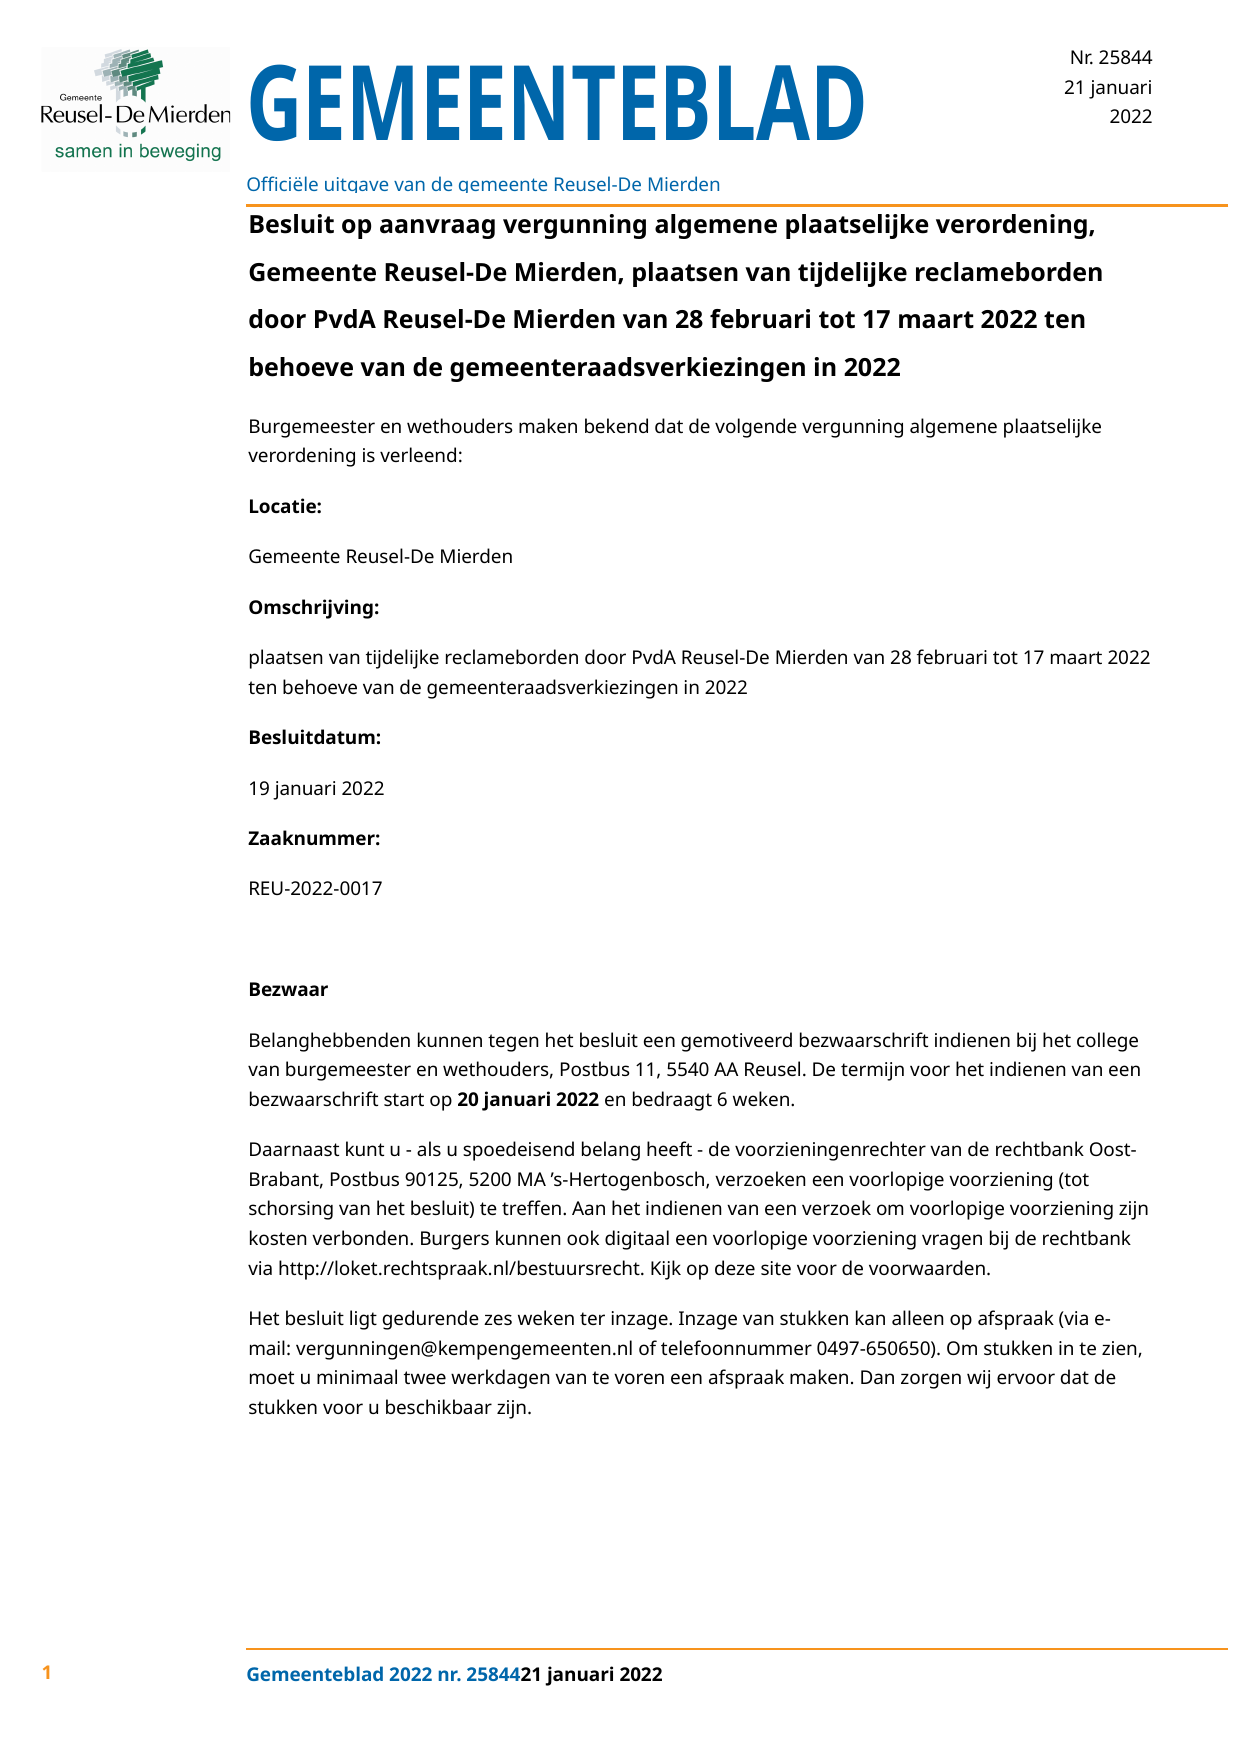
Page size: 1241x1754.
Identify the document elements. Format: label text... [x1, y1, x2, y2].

text Locatie: [248, 493, 1152, 519]
text Besluit op aanvraag vergunning algemene plaatselijke verordening, Gemeente Reusel-De Mierden, plaatsen van tijdelijke reclameborden door PvdA Reusel-De Mierden van 28 februari tot 17 maart 2022 ten behoeve van de gemeenteraadsverkiezingen in 2022 [248, 207, 1152, 384]
text Zaaknummer: [248, 825, 1152, 851]
text Gemeente Reusel-De Mierden [248, 543, 1152, 569]
text plaatsen van tijdelijke reclameborden door PvdA Reusel-De Mierden van 28 februari tot 17 maart 2022 ten behoeve van de gemeenteraadsverkiezingen in 2022 [248, 644, 1152, 700]
text Bezwaar [248, 976, 1152, 1002]
picture [41, 47, 231, 172]
text Besluitdatum: [248, 724, 1152, 750]
text REU-2022-0017 [248, 876, 1152, 901]
text Belanghebbenden kunnen tegen het besluit een gemotiveerd bezwaarschrift indienen bij het college van burgemeester en wethouders, Postbus 11, 5540 AA Reusel. De termijn voor het indienen van een bezwaarschrift start op 20 januari 2022 en bedraagt 6 weken. [248, 1027, 1152, 1112]
text Het besluit ligt gedurende zes weken ter inzage. Inzage van stukken kan alleen op afspraak (via e-mail: vergunningen@kempengemeenten.nl of telefoonnummer 0497-650650). Om stukken in te zien, moet u minimaal twee werkdagen van te voren een afspraak maken. Dan zorgen wij ervoor dat de stukken voor u beschikbaar zijn. [248, 1305, 1152, 1420]
text Omschrijving: [248, 594, 1152, 620]
text Burgemeester en wethouders maken bekend dat de volgende vergunning algemene plaatselijke verordening is verleend: [248, 413, 1152, 468]
text 19 januari 2022 [248, 775, 1152, 801]
text Daarnaast kunt u - als u spoedeisend belang heeft - de voorzieningenrechter van de rechtbank Oost-Brabant, Postbus 90125, 5200 MA ’s-Hertogenbosch, verzoeken een voorlopige voorziening (tot schorsing van het besluit) te treffen. Aan het indienen van een verzoek om voorlopige voorziening zijn kosten verbonden. Burgers kunnen ook digitaal een voorlopige voorziening vragen bij de rechtbank via http://loket.rechtspraak.nl/bestuursrecht. Kijk op deze site voor de voorwaarden. [248, 1136, 1152, 1281]
